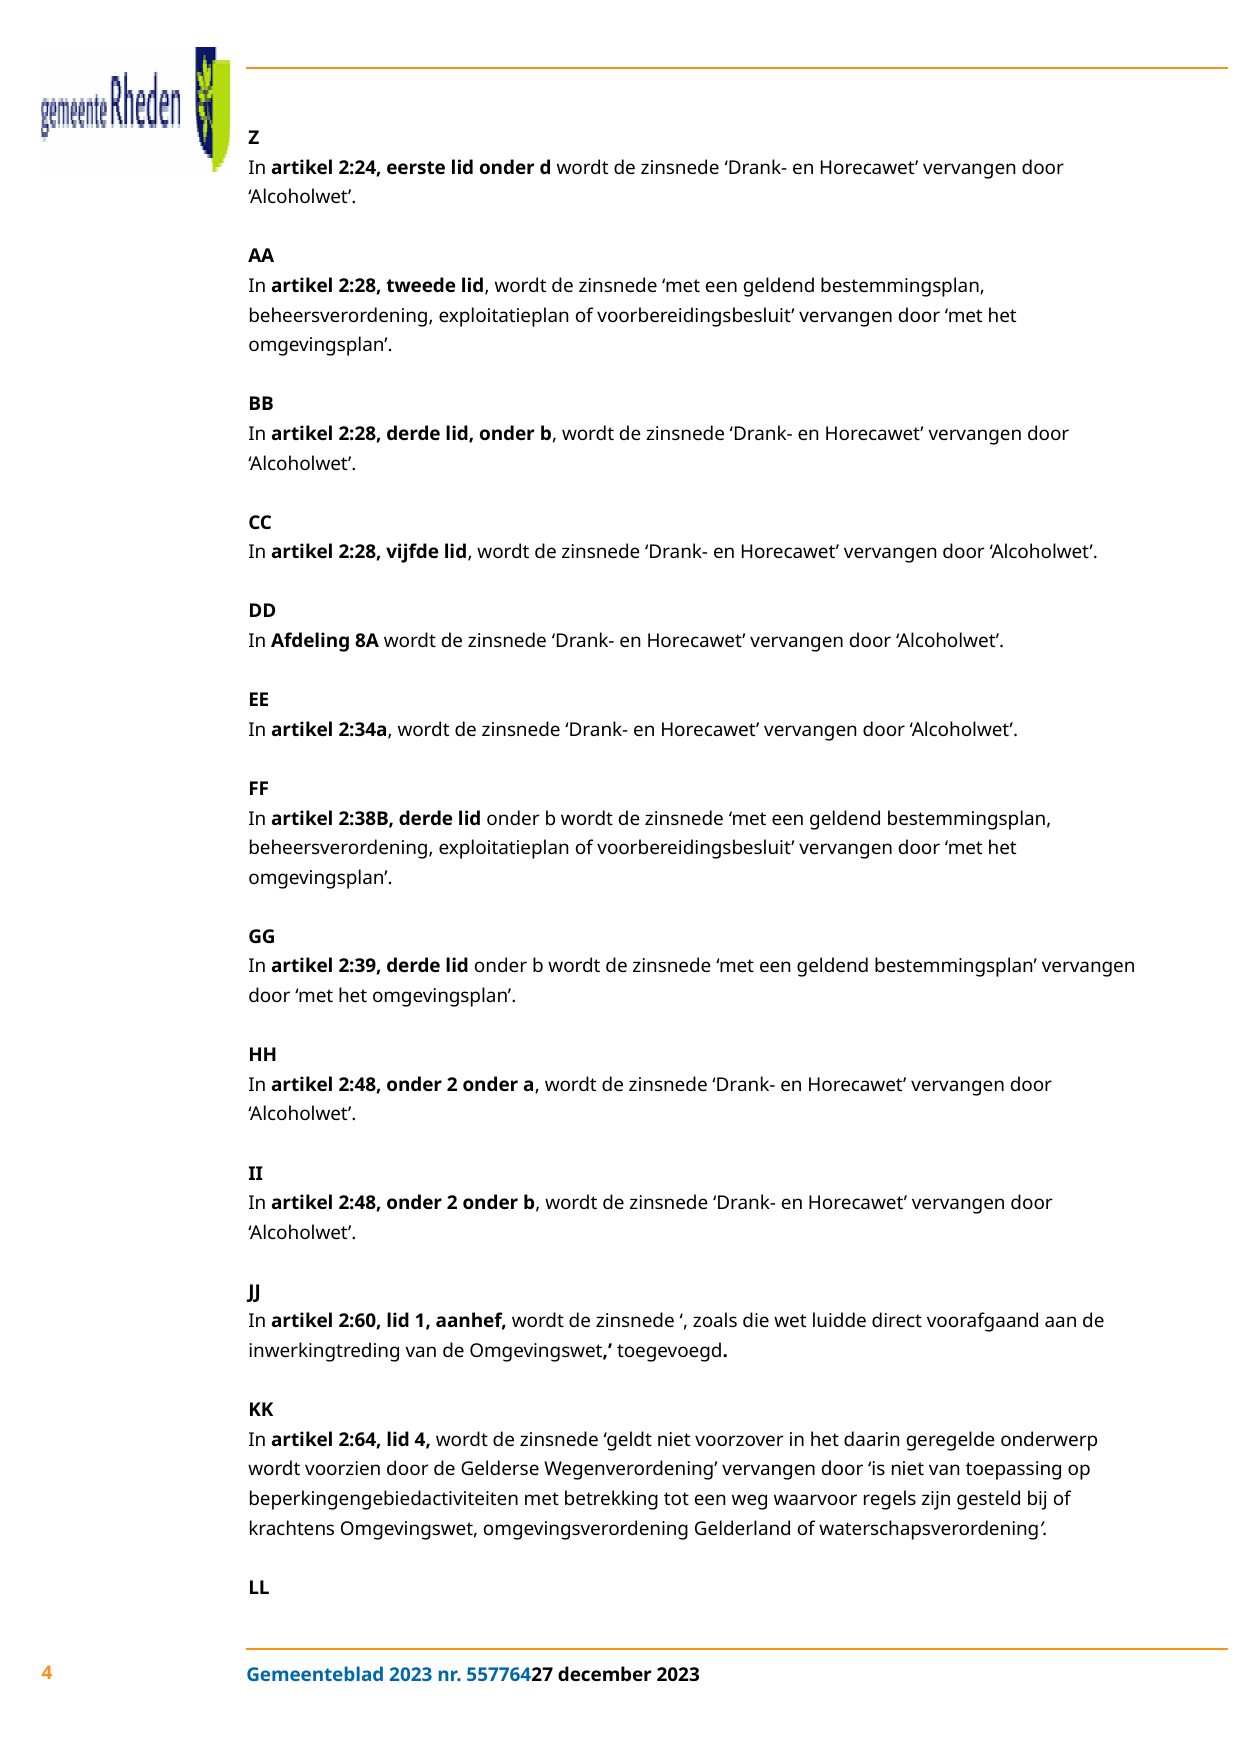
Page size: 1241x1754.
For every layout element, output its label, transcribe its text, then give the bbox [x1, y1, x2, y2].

text In artikel 2:28, vijfde lid, wordt de zinsnede ‘Drank- en Horecawet’ vervangen door ‘Alcoholwet’. [248, 538, 1152, 564]
text LL [248, 1574, 1152, 1600]
text In Afdeling 8A wordt de zinsnede ‘Drank- en Horecawet’ vervangen door ‘Alcoholwet’. [248, 627, 1152, 653]
text CC [248, 509, 1152, 535]
text In artikel 2:38B, derde lid onder b wordt de zinsnede ‘met een geldend bestemmingsplan, beheersverordening, exploitatieplan of voorbereidingsbesluit’ vervangen door ‘met het omgevingsplan’. [248, 805, 1152, 890]
text FF [248, 775, 1152, 801]
text HH [248, 1041, 1152, 1067]
picture [41, 47, 231, 172]
text In artikel 2:28, tweede lid, wordt de zinsnede ‘met een geldend bestemmingsplan, beheersverordening, exploitatieplan of voorbereidingsbesluit’ vervangen door ‘met het omgevingsplan’. [248, 272, 1152, 357]
text BB [248, 391, 1152, 416]
text In artikel 2:48, onder 2 onder a, wordt de zinsnede ‘Drank- en Horecawet’ vervangen door ‘Alcoholwet’. [248, 1071, 1152, 1126]
text GG [248, 923, 1152, 949]
text DD [248, 598, 1152, 623]
text KK [248, 1396, 1152, 1422]
text In artikel 2:34a, wordt de zinsnede ‘Drank- en Horecawet’ vervangen door ‘Alcoholwet’. [248, 716, 1152, 742]
text In artikel 2:60, lid 1, aanhef, wordt de zinsnede ‘, zoals die wet luidde direct voorafgaand aan de inwerkingtreding van de Omgevingswet,’ toegevoegd. [248, 1308, 1152, 1363]
text In artikel 2:28, derde lid, onder b, wordt de zinsnede ‘Drank- en Horecawet’ vervangen door ‘Alcoholwet’. [248, 420, 1152, 476]
text EE [248, 686, 1152, 712]
text II [248, 1160, 1152, 1186]
text In artikel 2:39, derde lid onder b wordt de zinsnede ‘met een geldend bestemmingsplan’ vervangen door ‘met het omgevingsplan’. [248, 953, 1152, 1008]
text AA [248, 243, 1152, 268]
text In artikel 2:24, eerste lid onder d wordt de zinsnede ‘Drank- en Horecawet’ vervangen door ‘Alcoholwet’. [248, 154, 1152, 209]
text In artikel 2:64, lid 4, wordt de zinsnede ‘geldt niet voorzover in het daarin geregelde onderwerp wordt voorzien door de Gelderse Wegenverordening’ vervangen door ‘is niet van toepassing op beperkingengebiedactiviteiten met betrekking tot een weg waarvoor regels zijn gesteld bij of krachtens Omgevingswet, omgevingsverordening Gelderland of waterschapsverordening’. [248, 1426, 1152, 1541]
text Z [248, 124, 1152, 150]
text JJ [248, 1278, 1152, 1304]
text In artikel 2:48, onder 2 onder b, wordt de zinsnede ‘Drank- en Horecawet’ vervangen door ‘Alcoholwet’. [248, 1189, 1152, 1245]
